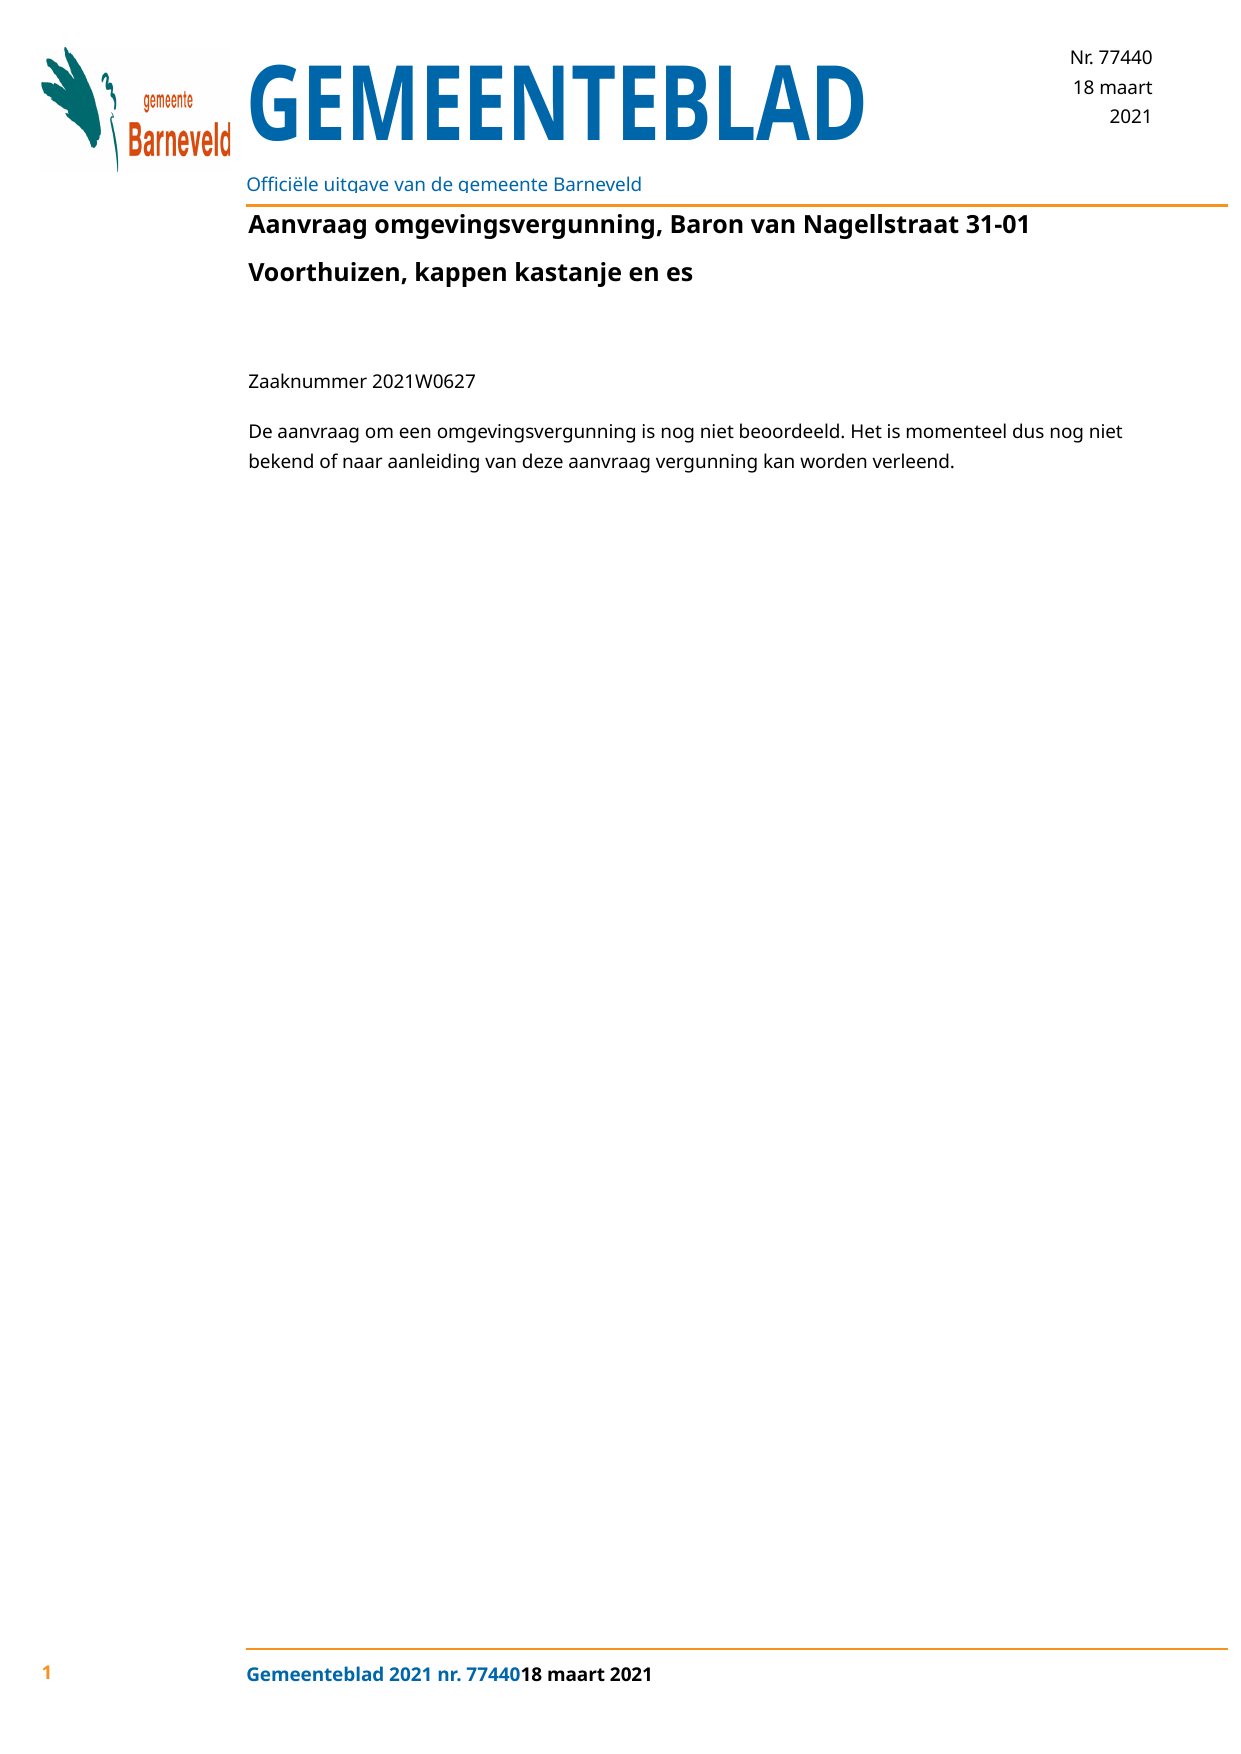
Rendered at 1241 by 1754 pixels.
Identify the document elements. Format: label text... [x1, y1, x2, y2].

text De aanvraag om een omgevingsvergunning is nog niet beoordeeld. Het is momenteel dus nog niet bekend of naar aanleiding van deze aanvraag vergunning kan worden verleend. [248, 419, 1152, 474]
text Aanvraag omgevingsvergunning, Baron van Nagellstraat 31-01 Voorthuizen, kappen kastanje en es [248, 207, 1152, 288]
picture [41, 47, 231, 172]
text Zaaknummer 2021W0627 [248, 368, 1152, 394]
